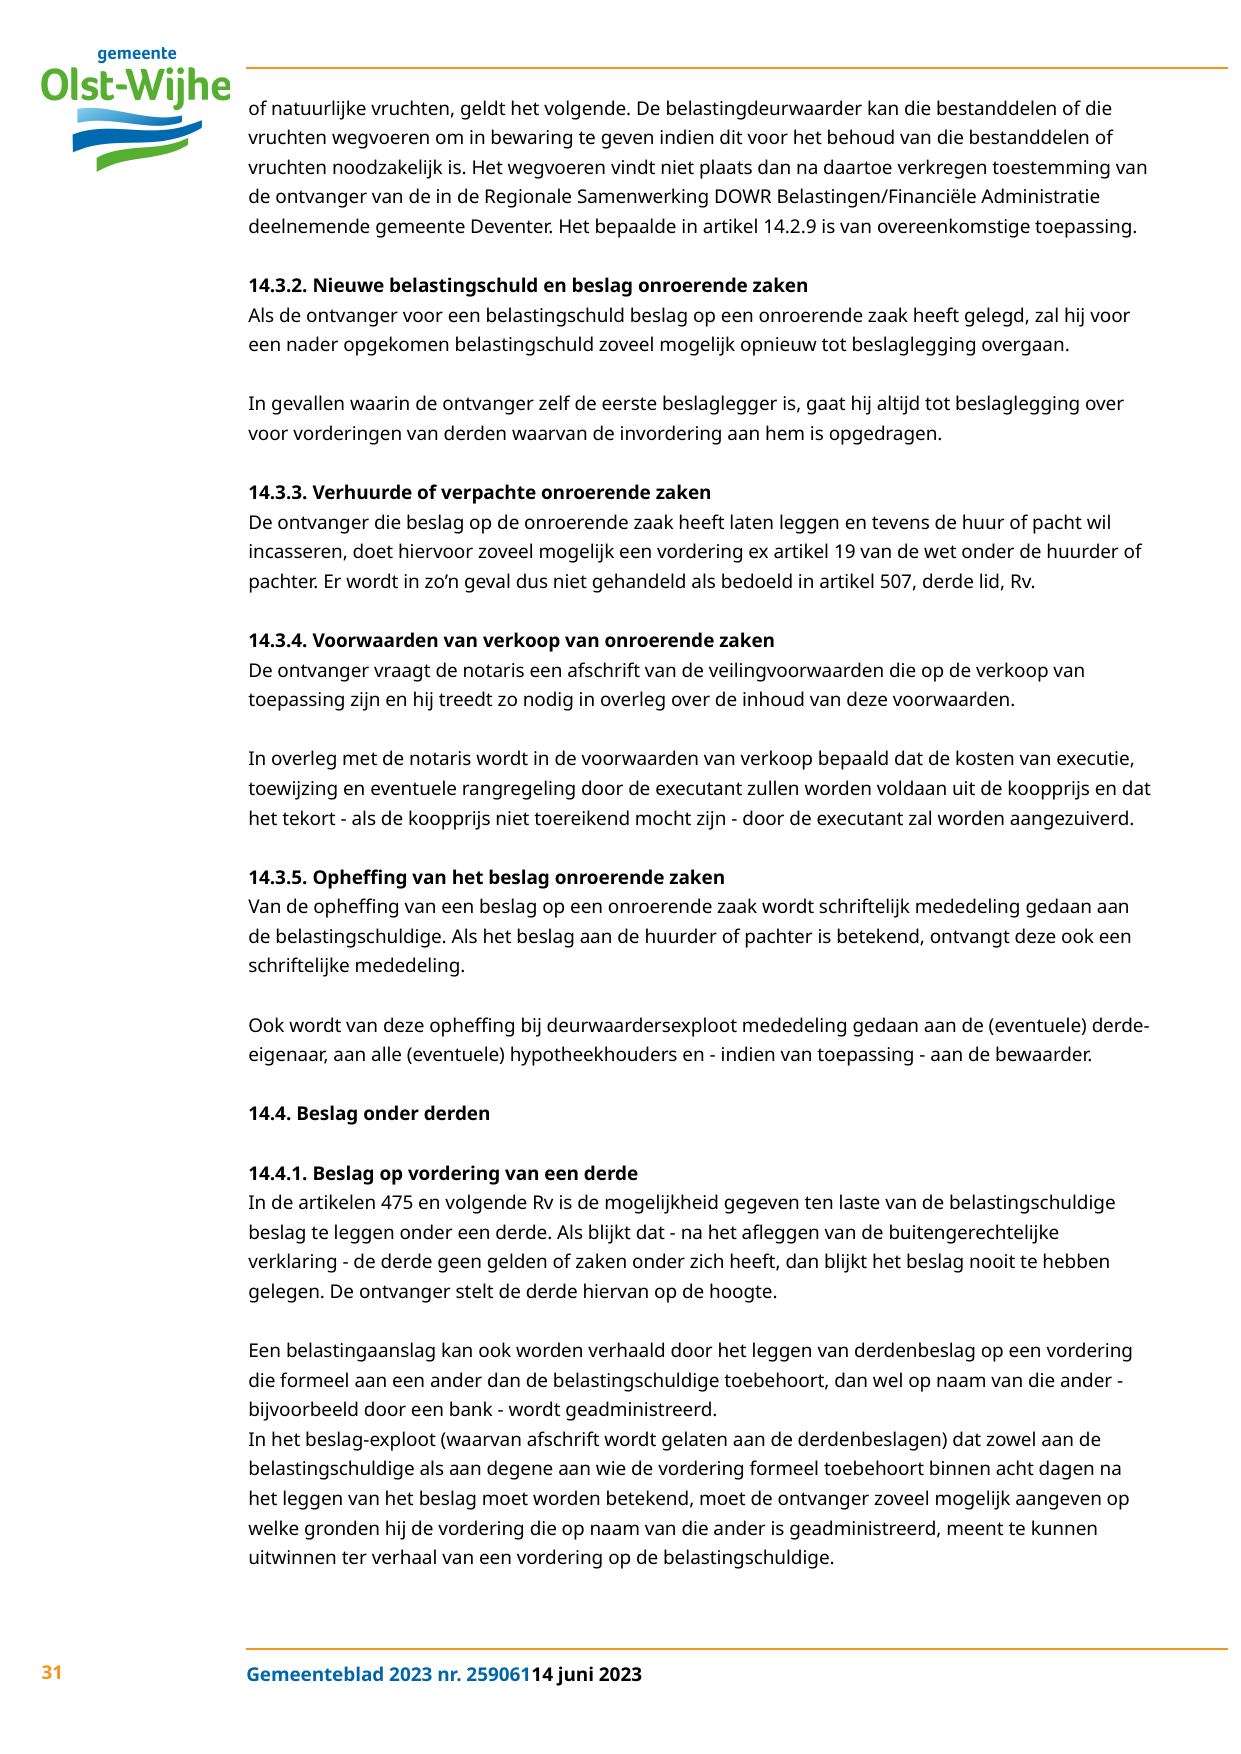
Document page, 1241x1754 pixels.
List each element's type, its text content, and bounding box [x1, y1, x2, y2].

text 14.4.1. Beslag op vordering van een derde [248, 1160, 1152, 1186]
text In de artikelen 475 en volgende Rv is de mogelijkheid gegeven ten laste van de belastingschuldige beslag te leggen onder een derde. Als blijkt dat - na het afleggen van de buitengerechtelijke verklaring - de derde geen gelden of zaken onder zich heeft, dan blijkt het beslag nooit te hebben gelegen. De ontvanger stelt de derde hiervan op de hoogte. [248, 1189, 1152, 1304]
text De ontvanger die beslag op de onroerende zaak heeft laten leggen en tevens de huur of pacht wil incasseren, doet hiervoor zoveel mogelijk een vordering ex artikel 19 van de wet onder de huurder of pachter. Er wordt in zo’n geval dus niet gehandeld als bedoeld in artikel 507, derde lid, Rv. [248, 509, 1152, 594]
picture [41, 47, 231, 172]
text 14.4. Beslag onder derden [248, 1101, 1152, 1126]
text 14.3.4. Voorwaarden van verkoop van onroerende zaken [248, 627, 1152, 653]
text Als de ontvanger voor een belastingschuld beslag op een onroerende zaak heeft gelegd, zal hij voor een nader opgekomen belastingschuld zoveel mogelijk opnieuw tot beslaglegging overgaan. [248, 302, 1152, 357]
text In het beslag-exploot (waarvan afschrift wordt gelaten aan de derdenbeslagen) dat zowel aan de belastingschuldige als aan degene aan wie de vordering formeel toebehoort binnen acht dagen na het leggen van het beslag moet worden betekend, moet de ontvanger zoveel mogelijk aangeven op welke gronden hij de vordering die op naam van die ander is geadministreerd, meent te kunnen uitwinnen ter verhaal van een vordering op de belastingschuldige. [248, 1426, 1152, 1570]
text Ook wordt van deze opheffing bij deurwaardersexploot mededeling gedaan aan de (eventuele) derde-eigenaar, aan alle (eventuele) hypotheekhouders en - indien van toepassing - aan de bewaarder. [248, 1012, 1152, 1067]
text of natuurlijke vruchten, geldt het volgende. De belastingdeurwaarder kan die bestanddelen of die vruchten wegvoeren om in bewaring te geven indien dit voor het behoud van die bestanddelen of vruchten noodzakelijk is. Het wegvoeren vindt niet plaats dan na daartoe verkregen toestemming van de ontvanger van de in de Regionale Samenwerking DOWR Belastingen/Financiële Administratie deelnemende gemeente Deventer. Het bepaalde in artikel 14.2.9 is van overeenkomstige toepassing. [248, 95, 1152, 239]
text Een belastingaanslag kan ook worden verhaald door het leggen van derdenbeslag op een vordering die formeel aan een ander dan de belastingschuldige toebehoort, dan wel op naam van die ander - bijvoorbeeld door een bank - wordt geadministreerd. [248, 1337, 1152, 1422]
text 14.3.2. Nieuwe belastingschuld en beslag onroerende zaken [248, 272, 1152, 298]
text 14.3.5. Opheffing van het beslag onroerende zaken [248, 864, 1152, 890]
text In overleg met de notaris wordt in de voorwaarden van verkoop bepaald dat de kosten van executie, toewijzing en eventuele rangregeling door de executant zullen worden voldaan uit de koopprijs en dat het tekort - als de koopprijs niet toereikend mocht zijn - door de executant zal worden aangezuiverd. [248, 746, 1152, 831]
text De ontvanger vraagt de notaris een afschrift van de veilingvoorwaarden die op de verkoop van toepassing zijn en hij treedt zo nodig in overleg over de inhoud van deze voorwaarden. [248, 657, 1152, 712]
text In gevallen waarin de ontvanger zelf de eerste beslaglegger is, gaat hij altijd tot beslaglegging over voor vorderingen van derden waarvan de invordering aan hem is opgedragen. [248, 391, 1152, 446]
text 14.3.3. Verhuurde of verpachte onroerende zaken [248, 479, 1152, 505]
text Van de opheffing van een beslag op een onroerende zaak wordt schriftelijk mededeling gedaan aan de belastingschuldige. Als het beslag aan de huurder of pachter is betekend, ontvangt deze ook een schriftelijke mededeling. [248, 893, 1152, 978]
